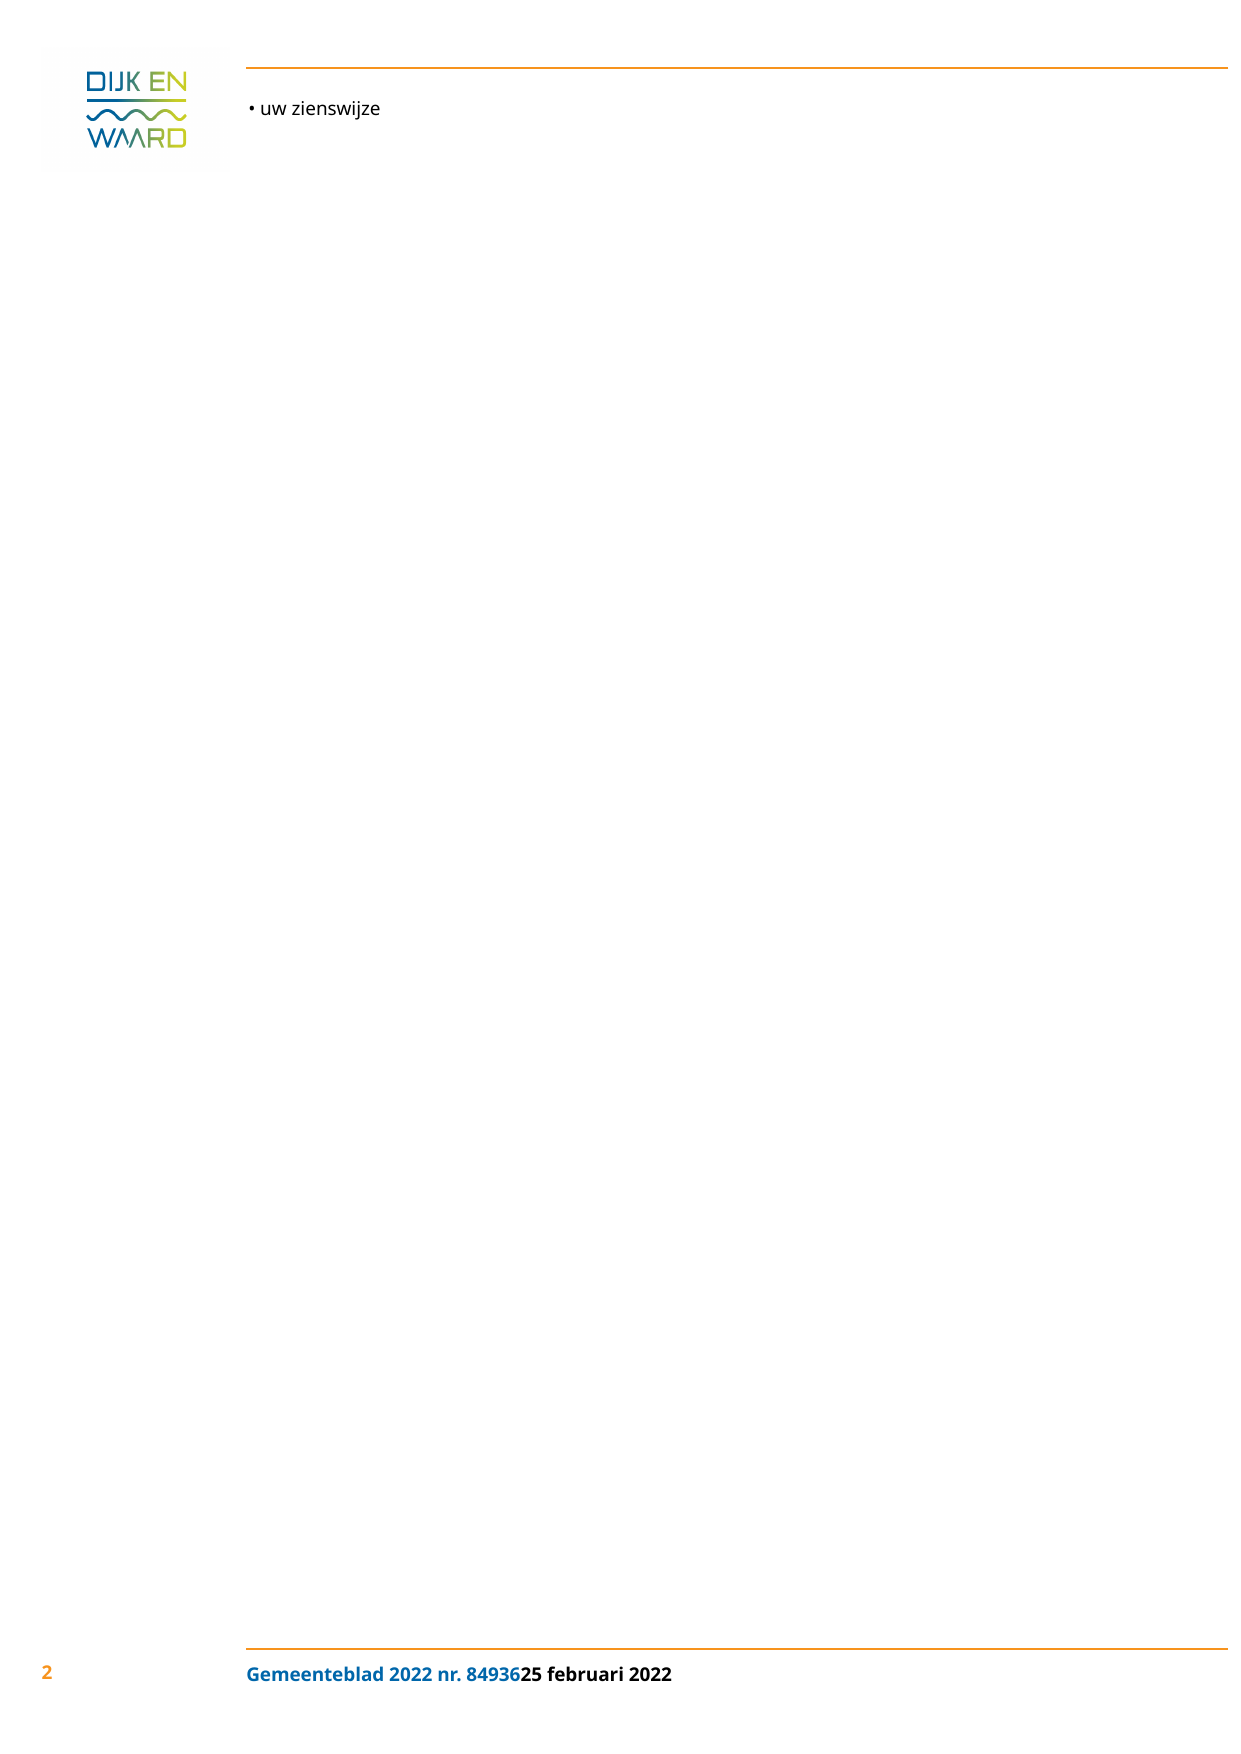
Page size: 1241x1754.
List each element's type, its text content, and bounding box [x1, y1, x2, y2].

picture [41, 47, 231, 172]
text • uw zienswijze [248, 95, 1152, 121]
